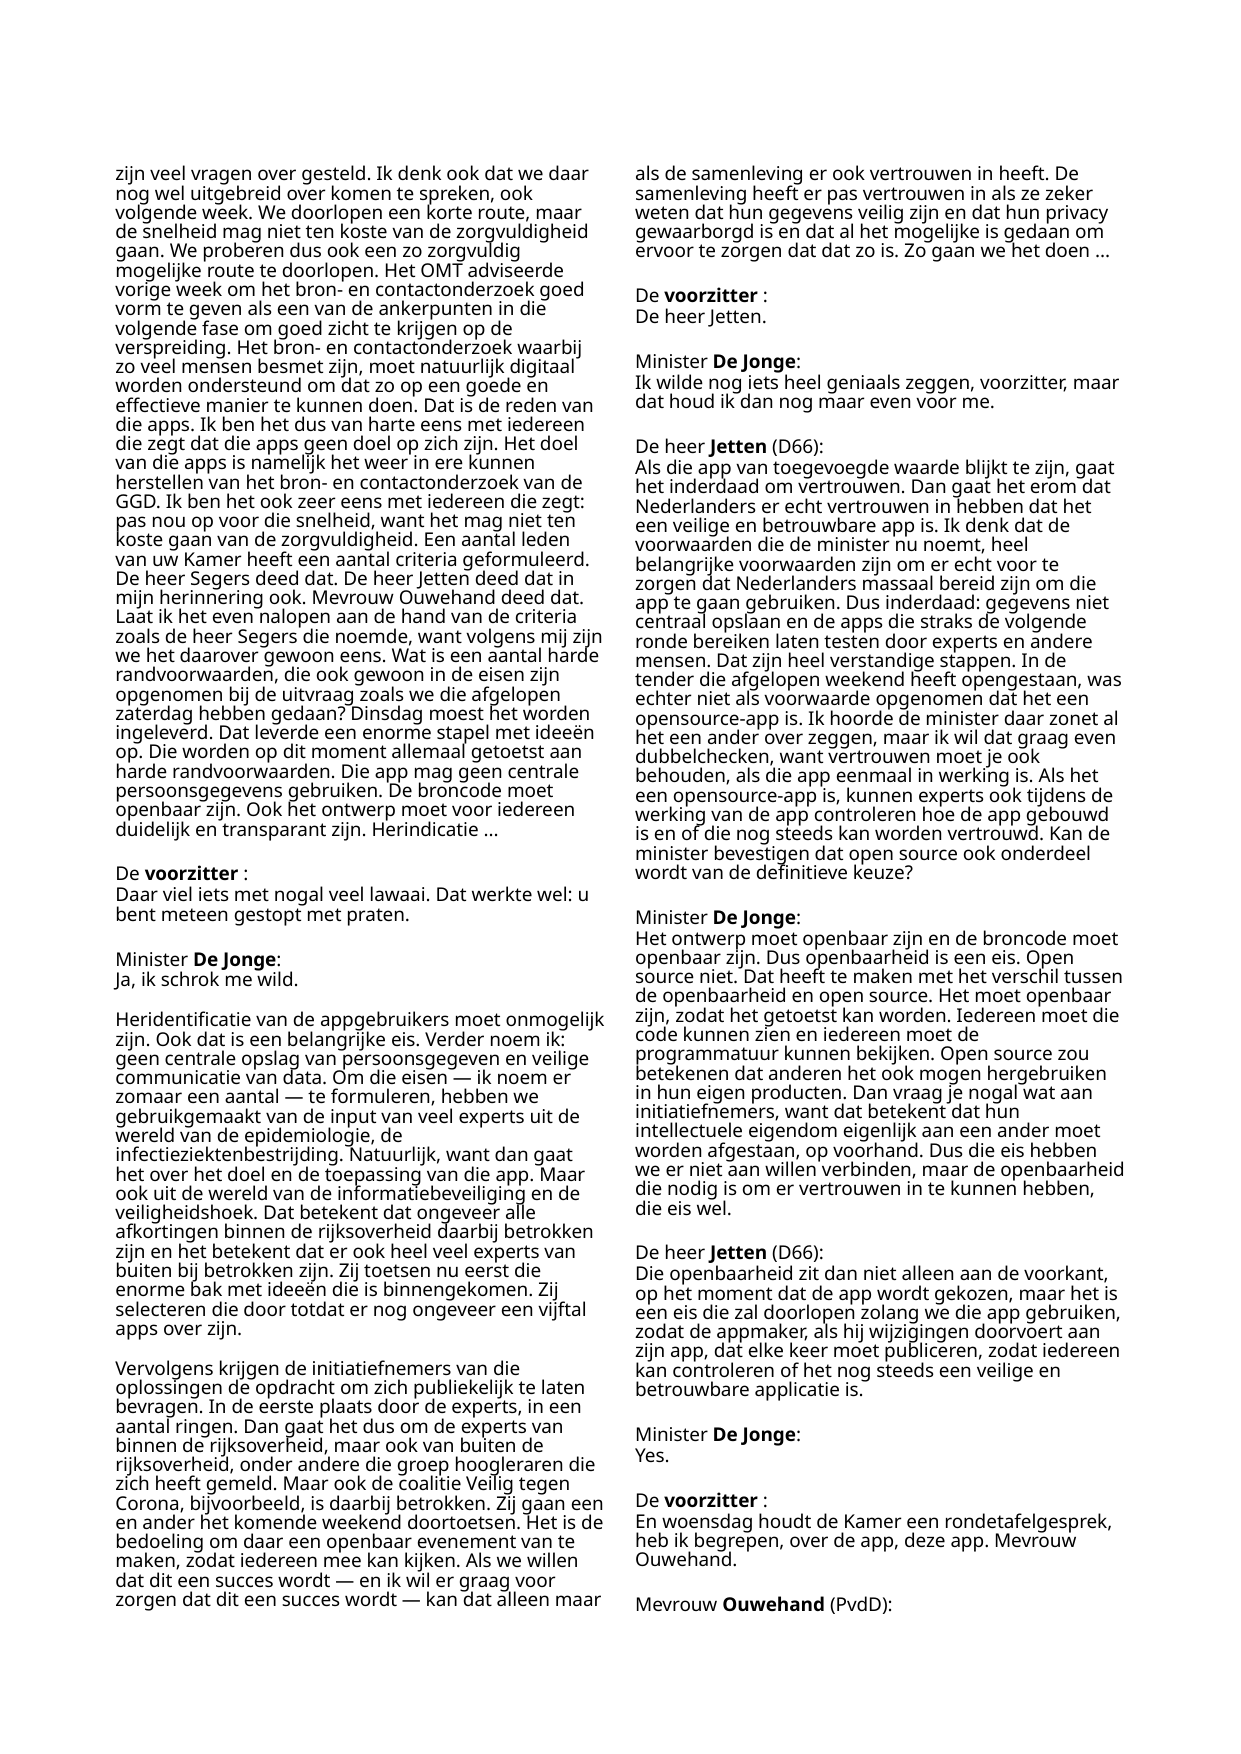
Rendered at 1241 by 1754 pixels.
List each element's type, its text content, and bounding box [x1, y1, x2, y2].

text Het ontwerp moet openbaar zijn en de broncode moet openbaar zijn. Dus openbaarheid is een eis. Open source niet. Dat heeft te maken met het verschil tussen de openbaarheid en open source. Het moet openbaar zijn, zodat het getoetst kan worden. Iedereen moet die code kunnen zien en iedereen moet de programmatuur kunnen bekijken. Open source zou betekenen dat anderen het ook mogen hergebruiken in hun eigen producten. Dan vraag je nogal wat aan initiatiefnemers, want dat betekent dat hun intellectuele eigendom eigenlijk aan een ander moet worden afgestaan, op voorhand. Dus die eis hebben we er niet aan willen verbinden, maar de openbaarheid die nodig is om er vertrouwen in te kunnen hebben, die eis wel. [635, 930, 1125, 1219]
text Ja, ik schrok me wild. [115, 971, 605, 991]
text als de samenleving er ook vertrouwen in heeft. De samenleving heeft er pas vertrouwen in als ze zeker weten dat hun gegevens veilig zijn en dat hun privacy gewaarborgd is en dat al het mogelijke is gedaan om ervoor te zorgen dat dat zo is. Zo gaan we het doen ... [635, 165, 1125, 262]
text De heer Jetten (D66): [635, 433, 1125, 459]
text Minister De Jonge: [635, 904, 1125, 930]
text Minister De Jonge: [115, 946, 605, 971]
text Minister De Jonge: [635, 1421, 1125, 1447]
text Die openbaarheid zit dan niet alleen aan de voorkant, op het moment dat de app wordt gekozen, maar het is een eis die zal doorlopen zolang we die app gebruiken, zodat de appmaker, als hij wijzigingen doorvoert aan zijn app, dat elke keer moet publiceren, zodat iedereen kan controleren of het nog steeds een veilige en betrouwbare applicatie is. [635, 1265, 1125, 1400]
text Daar viel iets met nogal veel lawaai. Dat werkte wel: u bent meteen gestopt met praten. [115, 886, 605, 925]
text Heridentificatie van de appgebruikers moet onmogelijk zijn. Ook dat is een belangrijke eis. Verder noem ik: geen centrale opslag van persoonsgegeven en veilige communicatie van data. Om die eisen — ik noem er zomaar een aantal — te formuleren, hebben we gebruikgemaakt van de input van veel experts uit de wereld van de epidemiologie, de infectieziektenbestrijding. Natuurlijk, want dan gaat het over het doel en de toepassing van die app. Maar ook uit de wereld van de informatiebeveiliging en de veiligheidshoek. Dat betekent dat ongeveer alle afkortingen binnen de rijksoverheid daarbij betrokken zijn en het betekent dat er ook heel veel experts van buiten bij betrokken zijn. Zij toetsen nu eerst die enorme bak met ideeën die is binnengekomen. Zij selecteren die door totdat er nog ongeveer een vijftal apps over zijn. [115, 1011, 605, 1339]
text En woensdag houdt de Kamer een rondetafelgesprek, heb ik begrepen, over de app, deze app. Mevrouw Ouwehand. [635, 1513, 1125, 1570]
text Minister De Jonge: [635, 348, 1125, 374]
text Yes. [635, 1447, 1125, 1466]
text Mevrouw Ouwehand (PvdD): [635, 1591, 1125, 1617]
text De heer Jetten. [635, 308, 1125, 327]
text De heer Jetten (D66): [635, 1239, 1125, 1265]
text De voorzitter : [635, 282, 1125, 308]
text De voorzitter : [635, 1487, 1125, 1513]
text Als die app van toegevoegde waarde blijkt te zijn, gaat het inderdaad om vertrouwen. Dan gaat het erom dat Nederlanders er echt vertrouwen in hebben dat het een veilige en betrouwbare app is. Ik denk dat de voorwaarden die de minister nu noemt, heel belangrijke voorwaarden zijn om er echt voor te zorgen dat Nederlanders massaal bereid zijn om die app te gaan gebruiken. Dus inderdaad: gegevens niet centraal opslaan en de apps die straks de volgende ronde bereiken laten testen door experts en andere mensen. Dat zijn heel verstandige stappen. In de tender die afgelopen weekend heeft opengestaan, was echter niet als voorwaarde opgenomen dat het een opensource-app is. Ik hoorde de minister daar zonet al het een ander over zeggen, maar ik wil dat graag even dubbelchecken, want vertrouwen moet je ook behouden, als die app eenmaal in werking is. Als het een opensource-app is, kunnen experts ook tijdens de werking van de app controleren hoe de app gebouwd is en of die nog steeds kan worden vertrouwd. Kan de minister bevestigen dat open source ook onderdeel wordt van de definitieve keuze? [635, 459, 1125, 883]
text Vervolgens krijgen de initiatiefnemers van die oplossingen de opdracht om zich publiekelijk te laten bevragen. In de eerste plaats door de experts, in een aantal ringen. Dan gaat het dus om de experts van binnen de rijksoverheid, maar ook van buiten de rijksoverheid, onder andere die groep hoogleraren die zich heeft gemeld. Maar ook de coalitie Veilig tegen Corona, bijvoorbeeld, is daarbij betrokken. Zij gaan een en ander het komende weekend doortoetsen. Het is de bedoeling om daar een openbaar evenement van te maken, zodat iedereen mee kan kijken. Als we willen dat dit een succes wordt — en ik wil er graag voor zorgen dat dit een succes wordt — kan dat alleen maar [115, 1360, 605, 1610]
text De voorzitter : [115, 861, 605, 886]
text zijn veel vragen over gesteld. Ik denk ook dat we daar nog wel uitgebreid over komen te spreken, ook volgende week. We doorlopen een korte route, maar de snelheid mag niet ten koste van de zorgvuldigheid gaan. We proberen dus ook een zo zorgvuldig mogelijke route te doorlopen. Het OMT adviseerde vorige week om het bron- en contactonderzoek goed vorm te geven als een van de ankerpunten in die volgende fase om goed zicht te krijgen op de verspreiding. Het bron- en contactonderzoek waarbij zo veel mensen besmet zijn, moet natuurlijk digitaal worden ondersteund om dat zo op een goede en effectieve manier te kunnen doen. Dat is de reden van die apps. Ik ben het dus van harte eens met iedereen die zegt dat die apps geen doel op zich zijn. Het doel van die apps is namelijk het weer in ere kunnen herstellen van het bron- en contactonderzoek van de GGD. Ik ben het ook zeer eens met iedereen die zegt: pas nou op voor die snelheid, want het mag niet ten koste gaan van de zorgvuldigheid. Een aantal leden van uw Kamer heeft een aantal criteria geformuleerd. De heer Segers deed dat. De heer Jetten deed dat in mijn herinnering ook. Mevrouw Ouwehand deed dat. Laat ik het even nalopen aan de hand van de criteria zoals de heer Segers die noemde, want volgens mij zijn we het daarover gewoon eens. Wat is een aantal harde randvoorwaarden, die ook gewoon in de eisen zijn opgenomen bij de uitvraag zoals we die afgelopen zaterdag hebben gedaan? Dinsdag moest het worden ingeleverd. Dat leverde een enorme stapel met ideeën op. Die worden op dit moment allemaal getoetst aan harde randvoorwaarden. Die app mag geen centrale persoonsgegevens gebruiken. De broncode moet openbaar zijn. Ook het ontwerp moet voor iedereen duidelijk en transparant zijn. Herindicatie ... [115, 165, 605, 840]
text Ik wilde nog iets heel geniaals zeggen, voorzitter, maar dat houd ik dan nog maar even voor me. [635, 374, 1125, 413]
